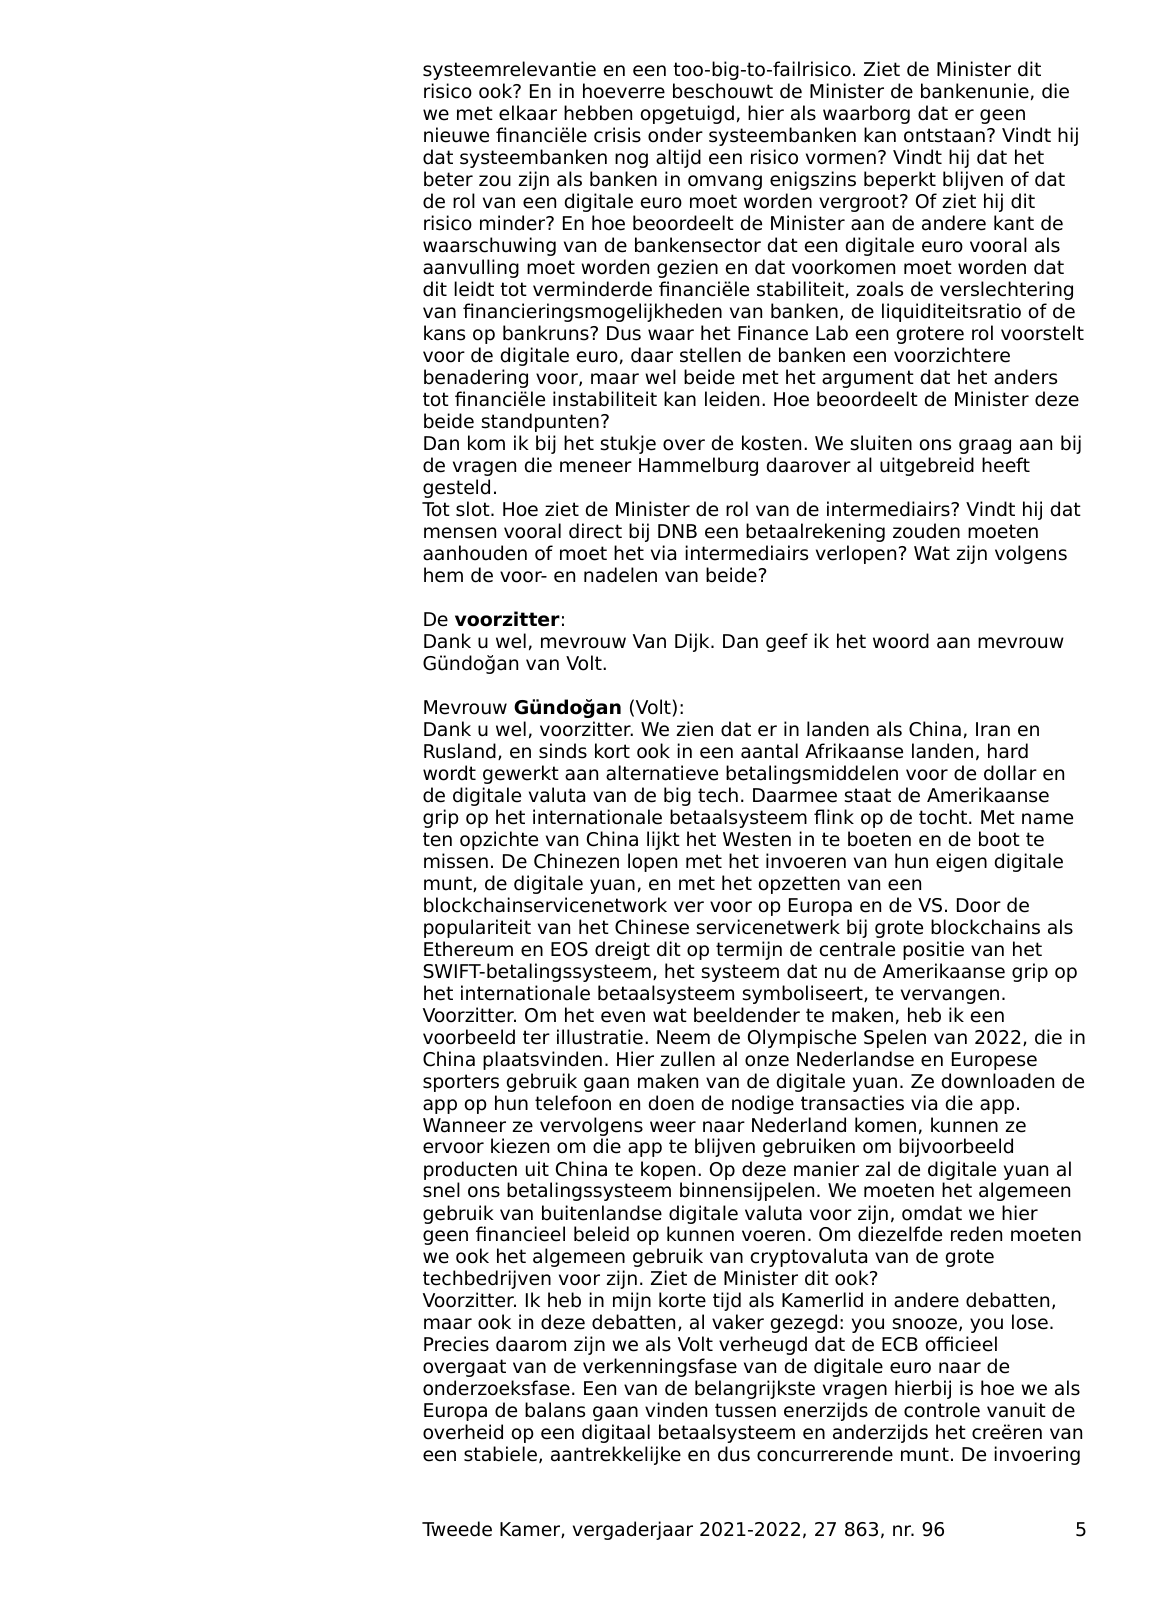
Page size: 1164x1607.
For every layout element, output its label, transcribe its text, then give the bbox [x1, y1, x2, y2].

text Dan kom ik bij het stukje over de kosten. We sluiten ons graag aan bij de vragen die meneer Hammelburg daarover al uitgebreid heeft gesteld. [422, 433, 1087, 499]
text Voorzitter. Om het even wat beeldender te maken, heb ik een voorbeeld ter illustratie. Neem de Olympische Spelen van 2022, die in China plaatsvinden. Hier zullen al onze Nederlandse en Europese sporters gebruik gaan maken van de digitale yuan. Ze downloaden de app op hun telefoon en doen de nodige transacties via die app. Wanneer ze vervolgens weer naar Nederland komen, kunnen ze ervoor kiezen om die app te blijven gebruiken om bijvoorbeeld producten uit China te kopen. Op deze manier zal de digitale yuan al snel ons betalingssysteem binnensijpelen. We moeten het algemeen gebruik van buitenlandse digitale valuta voor zijn, omdat we hier geen financieel beleid op kunnen voeren. Om diezelfde reden moeten we ook het algemeen gebruik van cryptovaluta van de grote techbedrijven voor zijn. Ziet de Minister dit ook? [422, 1004, 1087, 1290]
text systeemrelevantie en een too-big-to-failrisico. Ziet de Minister dit risico ook? En in hoeverre beschouwt de Minister de bankenunie, die we met elkaar hebben opgetuigd, hier als waarborg dat er geen nieuwe financiële crisis onder systeembanken kan ontstaan? Vindt hij dat systeembanken nog altijd een risico vormen? Vindt hij dat het beter zou zijn als banken in omvang enigszins beperkt blijven of dat de rol van een digitale euro moet worden vergroot? Of ziet hij dit risico minder? En hoe beoordeelt de Minister aan de andere kant de waarschuwing van de bankensector dat een digitale euro vooral als aanvulling moet worden gezien en dat voorkomen moet worden dat dit leidt tot verminderde financiële stabiliteit, zoals de verslechtering van financieringsmogelijkheden van banken, de liquiditeitsratio of de kans op bankruns? Dus waar het Finance Lab een grotere rol voorstelt voor de digitale euro, daar stellen de banken een voorzichtere benadering voor, maar wel beide met het argument dat het anders tot financiële instabiliteit kan leiden. Hoe beoordeelt de Minister deze beide standpunten? [422, 59, 1087, 433]
text De voorzitter: [422, 609, 1087, 631]
text Voorzitter. Ik heb in mijn korte tijd als Kamerlid in andere debatten, maar ook in deze debatten, al vaker gezegd: you snooze, you lose. Precies daarom zijn we als Volt verheugd dat de ECB officieel overgaat van de verkenningsfase van de digitale euro naar de onderzoeksfase. Een van de belangrijkste vragen hierbij is hoe we als Europa de balans gaan vinden tussen enerzijds de controle vanuit de overheid op een digitaal betaalsysteem en anderzijds het creëren van een stabiele, aantrekkelijke en dus concurrerende munt. De invoering [422, 1290, 1087, 1466]
text Dank u wel, mevrouw Van Dijk. Dan geef ik het woord aan mevrouw Gündoğan van Volt. [422, 631, 1087, 675]
text Dank u wel, voorzitter. We zien dat er in landen als China, Iran en Rusland, en sinds kort ook in een aantal Afrikaanse landen, hard wordt gewerkt aan alternatieve betalingsmiddelen voor de dollar en de digitale valuta van de big tech. Daarmee staat de Amerikaanse grip op het internationale betaalsysteem flink op de tocht. Met name ten opzichte van China lijkt het Westen in te boeten en de boot te missen. De Chinezen lopen met het invoeren van hun eigen digitale munt, de digitale yuan, en met het opzetten van een blockchainservicenetwork ver voor op Europa en de VS. Door de populariteit van het Chinese servicenetwerk bij grote blockchains als Ethereum en EOS dreigt dit op termijn de centrale positie van het SWIFT-betalingssysteem, het systeem dat nu de Amerikaanse grip op het internationale betaalsysteem symboliseert, te vervangen. [422, 719, 1087, 1004]
text Mevrouw Gündoğan (Volt): [422, 697, 1087, 719]
text Tot slot. Hoe ziet de Minister de rol van de intermediairs? Vindt hij dat mensen vooral direct bij DNB een betaalrekening zouden moeten aanhouden of moet het via intermediairs verlopen? Wat zijn volgens hem de voor- en nadelen van beide? [422, 499, 1087, 587]
